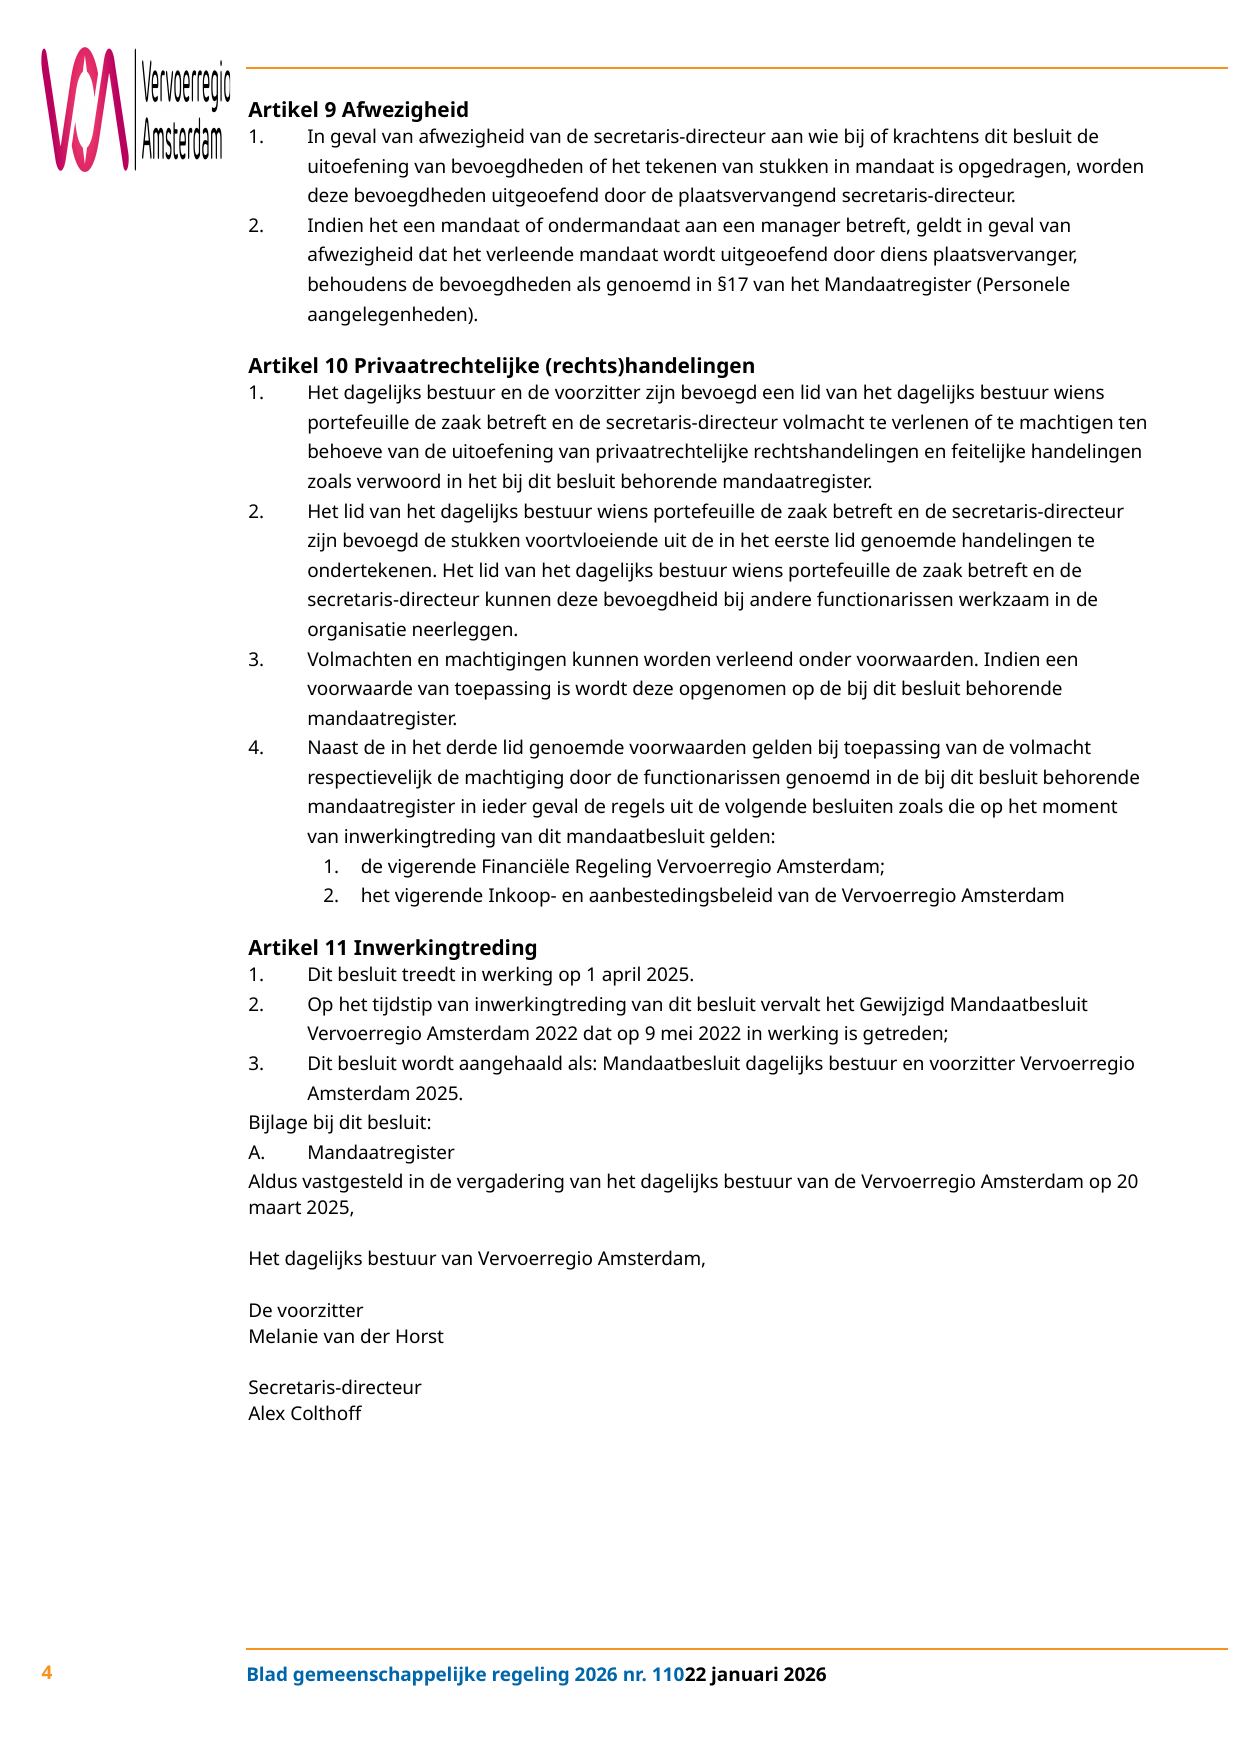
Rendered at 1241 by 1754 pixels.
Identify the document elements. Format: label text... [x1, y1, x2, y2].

text Artikel 11 Inwerkingtreding [248, 933, 1152, 961]
text Melanie van der Horst [248, 1323, 1152, 1348]
list Op het tijdstip van inwerkingtreding van dit besluit vervalt het Gewijzigd Mandaatbesluit Vervoerregio Amsterdam 2022 dat op 9 mei 2022 in werking is getreden; [248, 991, 1152, 1046]
list de vigerende Financiële Regeling Vervoerregio Amsterdam; [323, 853, 1152, 879]
list Mandaatregister [248, 1139, 1152, 1164]
text Artikel 10 Privaatrechtelijke (rechts)handelingen [248, 351, 1152, 379]
text Artikel 9 Afwezigheid [248, 95, 1152, 123]
list In geval van afwezigheid van de secretaris-directeur aan wie bij of krachtens dit besluit de uitoefening van bevoegdheden of het tekenen van stukken in mandaat is opgedragen, worden deze bevoegdheden uitgeoefend door de plaatsvervangend secretaris-directeur. [248, 123, 1152, 208]
text Secretaris-directeur [248, 1374, 1152, 1400]
text Aldus vastgesteld in de vergadering van het dagelijks bestuur van de Vervoerregio Amsterdam op 20 maart 2025, [248, 1168, 1152, 1220]
text De voorzitter [248, 1297, 1152, 1323]
text Alex Colthoff [248, 1400, 1152, 1426]
list Volmachten en machtigingen kunnen worden verleend onder voorwaarden. Indien een voorwaarde van toepassing is wordt deze opgenomen op de bij dit besluit behorende mandaatregister. [248, 646, 1152, 731]
list Dit besluit wordt aangehaald als: Mandaatbesluit dagelijks bestuur en voorzitter Vervoerregio Amsterdam 2025. [248, 1050, 1152, 1105]
list Naast de in het derde lid genoemde voorwaarden gelden bij toepassing van de volmacht respectievelijk de machtiging door de functionarissen genoemd in de bij dit besluit behorende mandaatregister in ieder geval de regels uit de volgende besluiten zoals die op het moment van inwerkingtreding van dit mandaatbesluit gelden: [248, 734, 1152, 849]
picture [41, 47, 231, 172]
list Indien het een mandaat of ondermandaat aan een manager betreft, geldt in geval van afwezigheid dat het verleende mandaat wordt uitgeoefend door diens plaatsvervanger, behoudens de bevoegdheden als genoemd in §17 van het Mandaatregister (Personele aangelegenheden). [248, 212, 1152, 326]
text Bijlage bij dit besluit: [248, 1109, 1152, 1135]
list Het dagelijks bestuur en de voorzitter zijn bevoegd een lid van het dagelijks bestuur wiens portefeuille de zaak betreft en de secretaris-directeur volmacht te verlenen of te machtigen ten behoeve van de uitoefening van privaatrechtelijke rechtshandelingen en feitelijke handelingen zoals verwoord in het bij dit besluit behorende mandaatregister. [248, 379, 1152, 494]
list Dit besluit treedt in werking op 1 april 2025. [248, 961, 1152, 987]
list het vigerende Inkoop- en aanbestedingsbeleid van de Vervoerregio Amsterdam [323, 882, 1152, 908]
text Het dagelijks bestuur van Vervoerregio Amsterdam, [248, 1246, 1152, 1271]
list Het lid van het dagelijks bestuur wiens portefeuille de zaak betreft en de secretaris-directeur zijn bevoegd de stukken voortvloeiende uit de in het eerste lid genoemde handelingen te ondertekenen. Het lid van het dagelijks bestuur wiens portefeuille de zaak betreft en de secretaris-directeur kunnen deze bevoegdheid bij andere functionarissen werkzaam in de organisatie neerleggen. [248, 498, 1152, 642]
